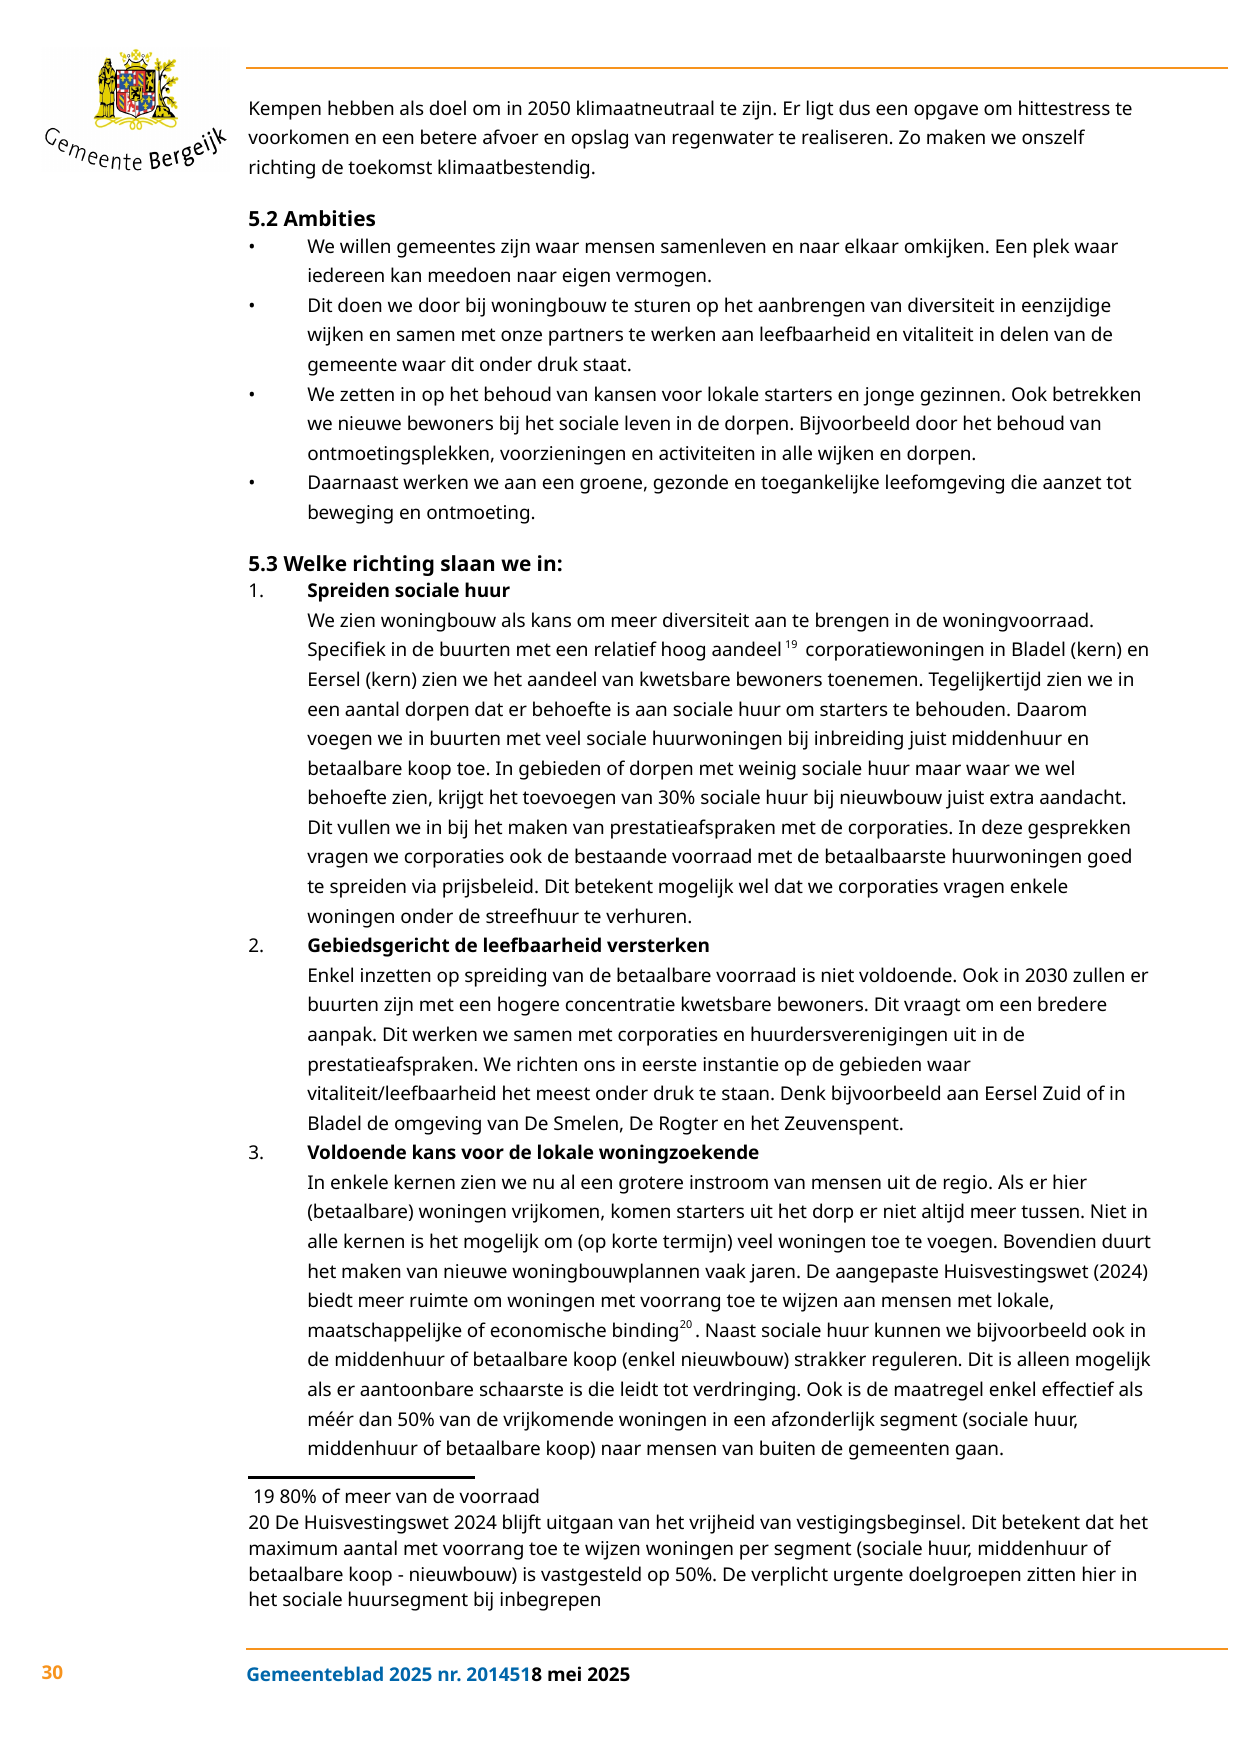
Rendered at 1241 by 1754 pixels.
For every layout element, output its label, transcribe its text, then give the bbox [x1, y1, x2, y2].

list In enkele kernen zien we nu al een grotere instroom van mensen uit de regio. Als er hier (betaalbare) woningen vrijkomen, komen starters uit het dorp er niet altijd meer tussen. Niet in alle kernen is het mogelijk om (op korte termijn) veel woningen toe te voegen. Bovendien duurt het maken van nieuwe woningbouwplannen vaak jaren. De aangepaste Huisvestingswet (2024) biedt meer ruimte om woningen met voorrang toe te wijzen aan mensen met lokale, maatschappelijke of economische binding. Naast sociale huur kunnen we bijvoorbeeld ook in de middenhuur of betaalbare koop (enkel nieuwbouw) strakker reguleren. Dit is alleen mogelijk als er aantoonbare schaarste is die leidt tot verdringing. Ook is de maatregel enkel effectief als méér dan 50% van de vrijkomende woningen in een afzonderlijk segment (sociale huur, middenhuur of betaalbare koop) naar mensen van buiten de gemeenten gaan. [248, 1169, 1152, 1461]
text 5.2 Ambities [248, 204, 1152, 233]
picture [41, 47, 231, 172]
list Gebiedsgericht de leefbaarheid versterken [248, 932, 1152, 958]
list Enkel inzetten op spreiding van de betaalbare voorraad is niet voldoende. Ook in 2030 zullen er buurten zijn met een hogere concentratie kwetsbare bewoners. Dit vraagt om een bredere aanpak. Dit werken we samen met corporaties en huurdersverenigingen uit in de prestatieafspraken. We richten ons in eerste instantie op de gebieden waar vitaliteit/leefbaarheid het meest onder druk te staan. Denk bijvoorbeeld aan Eersel Zuid of in Bladel de omgeving van De Smelen, De Rogter en het Zeuvenspent. [248, 962, 1152, 1136]
text 5.3 Welke richting slaan we in: [248, 549, 1152, 577]
list 80% of meer van de voorraad [248, 1483, 1152, 1509]
list We zien woningbouw als kans om meer diversiteit aan te brengen in de woningvoorraad. Specifiek in de buurten met een relatief hoog aandeel corporatiewoningen in Bladel (kern) en Eersel (kern) zien we het aandeel van kwetsbare bewoners toenemen. Tegelijkertijd zien we in een aantal dorpen dat er behoefte is aan sociale huur om starters te behouden. Daarom voegen we in buurten met veel sociale huurwoningen bij inbreiding juist middenhuur en betaalbare koop toe. In gebieden of dorpen met weinig sociale huur maar waar we wel behoefte zien, krijgt het toevoegen van 30% sociale huur bij nieuwbouw juist extra aandacht. Dit vullen we in bij het maken van prestatieafspraken met de corporaties. In deze gesprekken vragen we corporaties ook de bestaande voorraad met de betaalbaarste huurwoningen goed te spreiden via prijsbeleid. Dit betekent mogelijk wel dat we corporaties vragen enkele woningen onder de streefhuur te verhuren. [248, 607, 1152, 928]
list De Huisvestingswet 2024 blijft uitgaan van het vrijheid van vestigingsbeginsel. Dit betekent dat het maximum aantal met voorrang toe te wijzen woningen per segment (sociale huur, middenhuur of betaalbare koop - nieuwbouw) is vastgesteld op 50%. De verplicht urgente doelgroepen zitten hier in het sociale huursegment bij inbegrepen [248, 1509, 1152, 1612]
list Spreiden sociale huur [248, 577, 1152, 603]
list Voldoende kans voor de lokale woningzoekende [248, 1139, 1152, 1165]
text Kempen hebben als doel om in 2050 klimaatneutraal te zijn. Er ligt dus een opgave om hittestress te voorkomen en een betere afvoer en opslag van regenwater te realiseren. Zo maken we onszelf richting de toekomst klimaatbestendig. [248, 95, 1152, 180]
table_header We willen gemeentes zijn waar mensen samenleven en naar elkaar omkijken. Een plek waar iedereen kan meedoen naar eigen vermogen. Dit doen we door bij woningbouw te sturen op het aanbrengen van diversiteit in eenzijdige wijken en samen met onze partners te werken aan leefbaarheid en vitaliteit in delen van de gemeente waar dit onder druk staat. We zetten in op het behoud van kansen voor lokale starters en jonge gezinnen. Ook betrekken we nieuwe bewoners bij het sociale leven in de dorpen. Bijvoorbeeld door het behoud van ontmoetingsplekken, voorzieningen en activiteiten in alle wijken en dorpen. Daarnaast werken we aan een groene, gezonde en toegankelijke leefomgeving die aanzet tot beweging en ontmoeting. [248, 233, 1152, 525]
